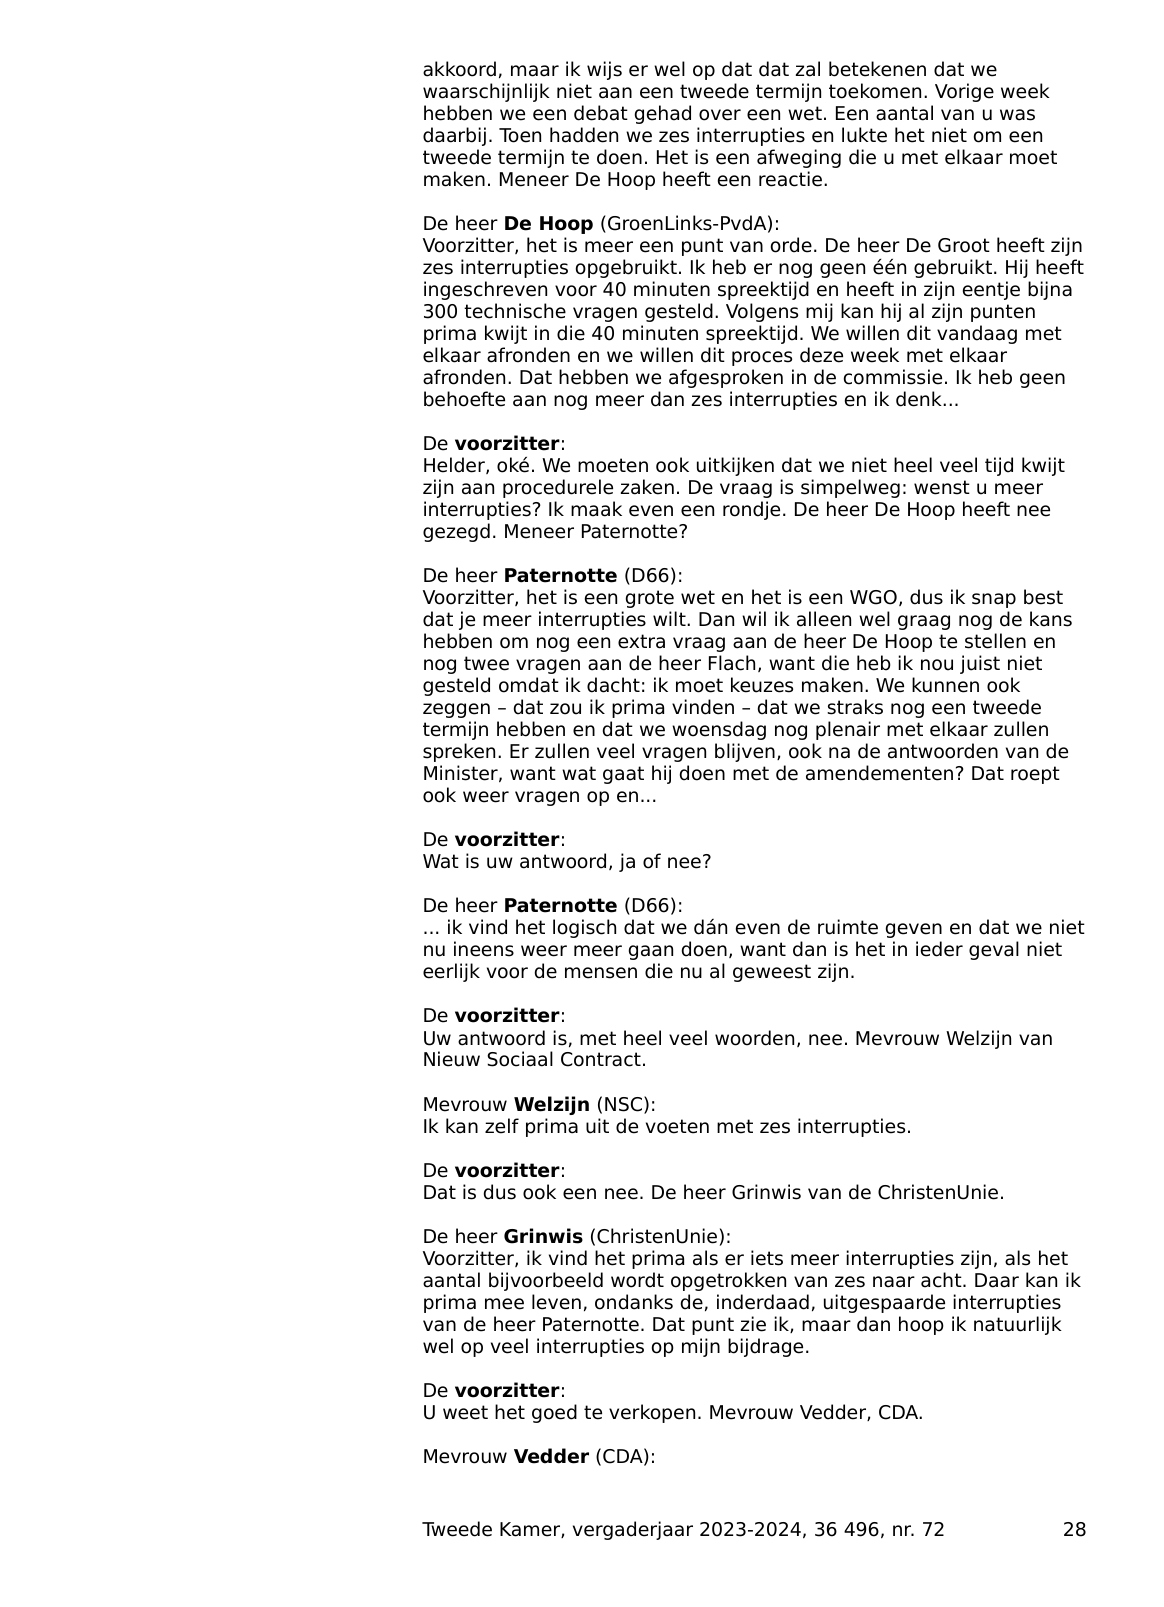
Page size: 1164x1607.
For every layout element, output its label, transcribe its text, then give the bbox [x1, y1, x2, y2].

text Mevrouw Vedder (CDA): [422, 1446, 1087, 1468]
text Dat is dus ook een nee. De heer Grinwis van de ChristenUnie. [422, 1182, 1087, 1204]
text Mevrouw Welzijn (NSC): [422, 1093, 1087, 1116]
text De voorzitter: [422, 829, 1087, 851]
text akkoord, maar ik wijs er wel op dat dat zal betekenen dat we waarschijnlijk niet aan een tweede termijn toekomen. Vorige week hebben we een debat gehad over een wet. Een aantal van u was daarbij. Toen hadden we zes interrupties en lukte het niet om een tweede termijn te doen. Het is een afweging die u met elkaar moet maken. Meneer De Hoop heeft een reactie. [422, 59, 1087, 191]
text De voorzitter: [422, 1160, 1087, 1182]
text De heer De Hoop (GroenLinks-PvdA): [422, 213, 1087, 235]
text Voorzitter, het is meer een punt van orde. De heer De Groot heeft zijn zes interrupties opgebruikt. Ik heb er nog geen één gebruikt. Hij heeft ingeschreven voor 40 minuten spreektijd en heeft in zijn eentje bijna 300 technische vragen gesteld. Volgens mij kan hij al zijn punten prima kwijt in die 40 minuten spreektijd. We willen dit vandaag met elkaar afronden en we willen dit proces deze week met elkaar afronden. Dat hebben we afgesproken in de commissie. Ik heb geen behoefte aan nog meer dan zes interrupties en ik denk... [422, 235, 1087, 411]
text De voorzitter: [422, 433, 1087, 455]
text Helder, oké. We moeten ook uitkijken dat we niet heel veel tijd kwijt zijn aan procedurele zaken. De vraag is simpelweg: wenst u meer interrupties? Ik maak even een rondje. De heer De Hoop heeft nee gezegd. Meneer Paternotte? [422, 455, 1087, 543]
text Voorzitter, ik vind het prima als er iets meer interrupties zijn, als het aantal bijvoorbeeld wordt opgetrokken van zes naar acht. Daar kan ik prima mee leven, ondanks de, inderdaad, uitgespaarde interrupties van de heer Paternotte. Dat punt zie ik, maar dan hoop ik natuurlijk wel op veel interrupties op mijn bijdrage. [422, 1248, 1087, 1358]
text Ik kan zelf prima uit de voeten met zes interrupties. [422, 1116, 1087, 1137]
text De voorzitter: [422, 1005, 1087, 1027]
text Voorzitter, het is een grote wet en het is een WGO, dus ik snap best dat je meer interrupties wilt. Dan wil ik alleen wel graag nog de kans hebben om nog een extra vraag aan de heer De Hoop te stellen en nog twee vragen aan de heer Flach, want die heb ik nou juist niet gesteld omdat ik dacht: ik moet keuzes maken. We kunnen ook zeggen – dat zou ik prima vinden – dat we straks nog een tweede termijn hebben en dat we woensdag nog plenair met elkaar zullen spreken. Er zullen veel vragen blijven, ook na de antwoorden van de Minister, want wat gaat hij doen met de amendementen? Dat roept ook weer vragen op en... [422, 587, 1087, 807]
text De heer Paternotte (D66): [422, 565, 1087, 587]
text Uw antwoord is, met heel veel woorden, nee. Mevrouw Welzijn van Nieuw Sociaal Contract. [422, 1027, 1087, 1071]
text De voorzitter: [422, 1380, 1087, 1402]
text Wat is uw antwoord, ja of nee? [422, 851, 1087, 873]
text U weet het goed te verkopen. Mevrouw Vedder, CDA. [422, 1402, 1087, 1424]
text De heer Grinwis (ChristenUnie): [422, 1226, 1087, 1248]
text ... ik vind het logisch dat we dán even de ruimte geven en dat we niet nu ineens weer meer gaan doen, want dan is het in ieder geval niet eerlijk voor de mensen die nu al geweest zijn. [422, 917, 1087, 983]
text De heer Paternotte (D66): [422, 895, 1087, 917]
